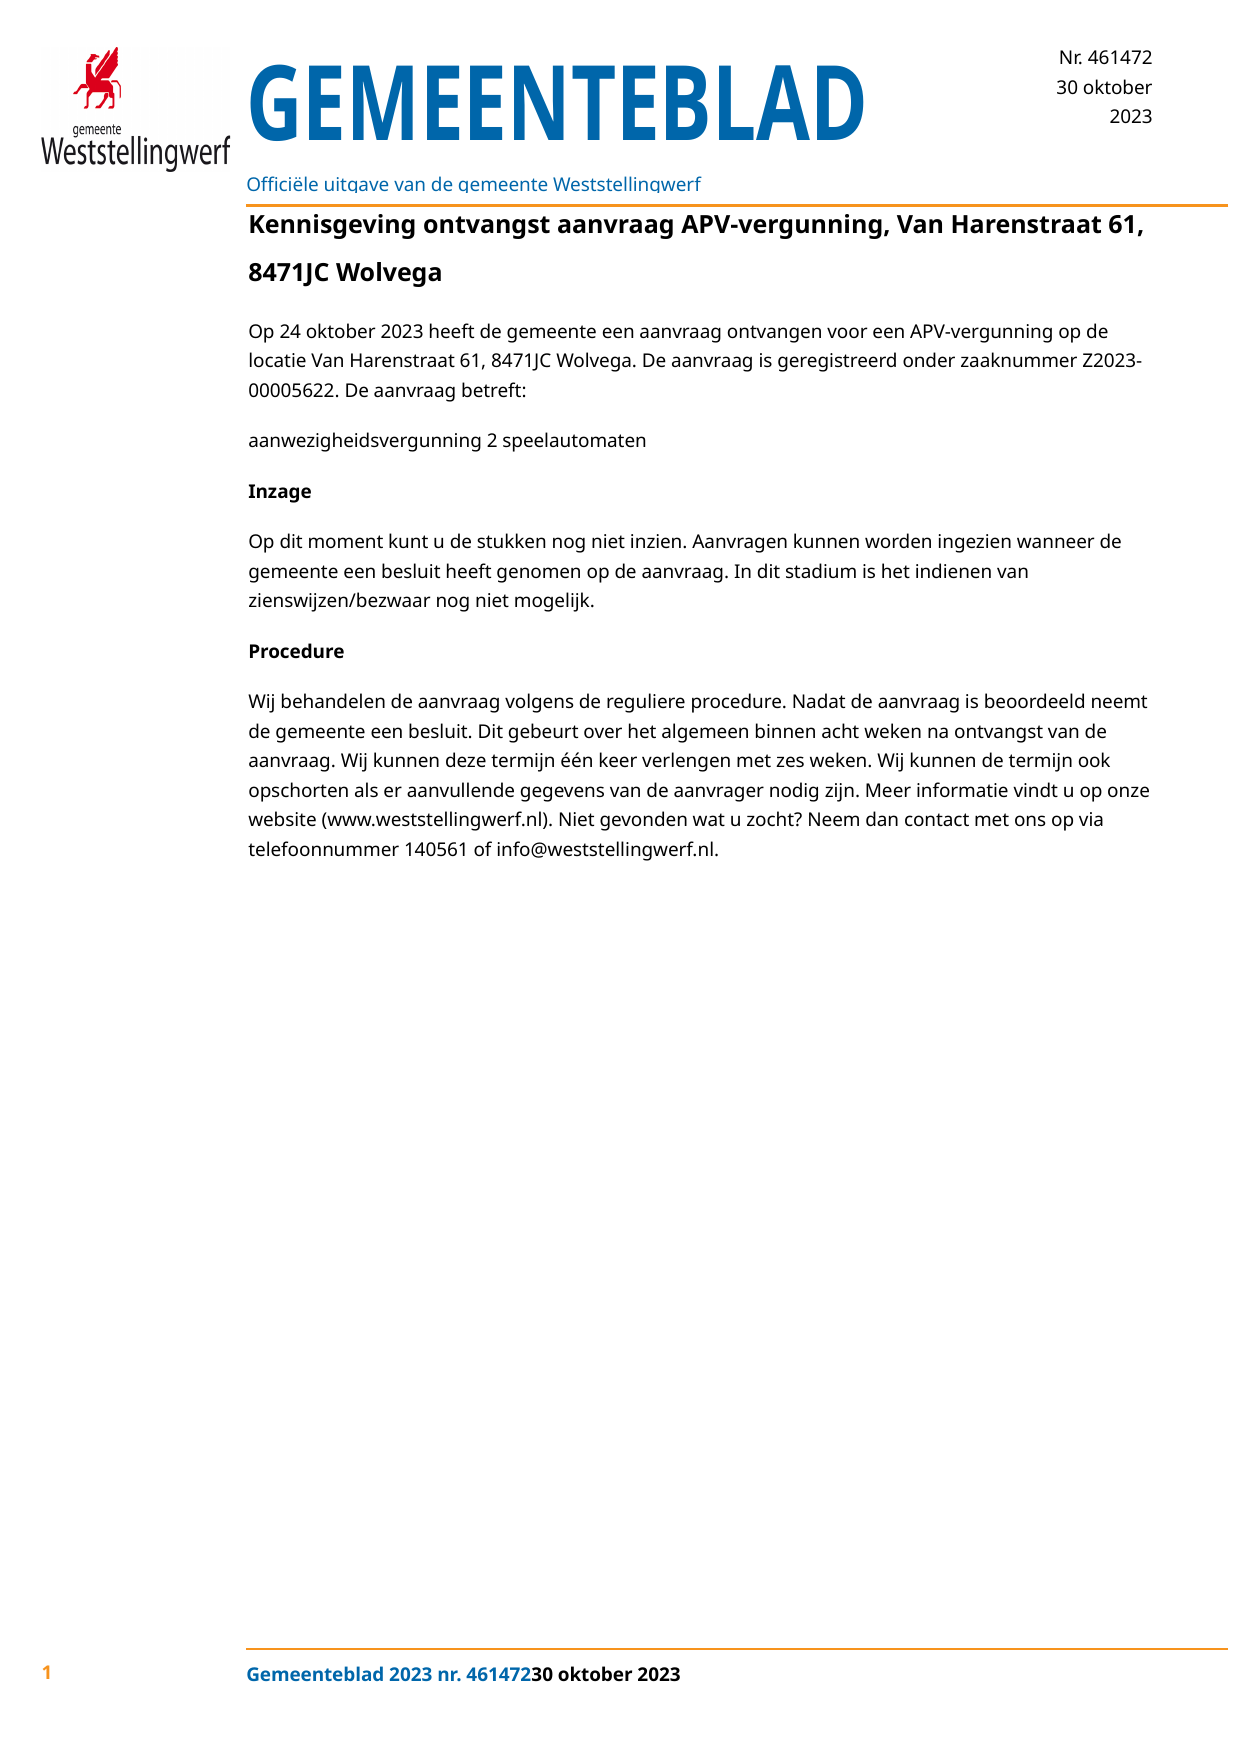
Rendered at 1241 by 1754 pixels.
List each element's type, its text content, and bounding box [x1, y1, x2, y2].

text Op dit moment kunt u de stukken nog niet inzien. Aanvragen kunnen worden ingezien wanneer de gemeente een besluit heeft genomen op de aanvraag. In dit stadium is het indienen van zienswijzen/bezwaar nog niet mogelijk. [248, 528, 1152, 613]
text Procedure [248, 638, 1152, 664]
text Inzage [248, 478, 1152, 504]
text Wij behandelen de aanvraag volgens de reguliere procedure. Nadat de aanvraag is beoordeeld neemt de gemeente een besluit. Dit gebeurt over het algemeen binnen acht weken na ontvangst van de aanvraag. Wij kunnen deze termijn één keer verlengen met zes weken. Wij kunnen de termijn ook opschorten als er aanvullende gegevens van de aanvrager nodig zijn. Meer informatie vindt u op onze website (www.weststellingwerf.nl). Niet gevonden wat u zocht? Neem dan contact met ons op via telefoonnummer 140561 of info@weststellingwerf.nl. [248, 688, 1152, 862]
text Kennisgeving ontvangst aanvraag APV-vergunning, Van Harenstraat 61, 8471JC Wolvega [248, 207, 1152, 288]
picture [41, 47, 231, 172]
text aanwezigheidsvergunning 2 speelautomaten [248, 427, 1152, 453]
text Op 24 oktober 2023 heeft de gemeente een aanvraag ontvangen voor een APV-vergunning op de locatie Van Harenstraat 61, 8471JC Wolvega. De aanvraag is geregistreerd onder zaaknummer Z2023-00005622. De aanvraag betreft: [248, 318, 1152, 403]
